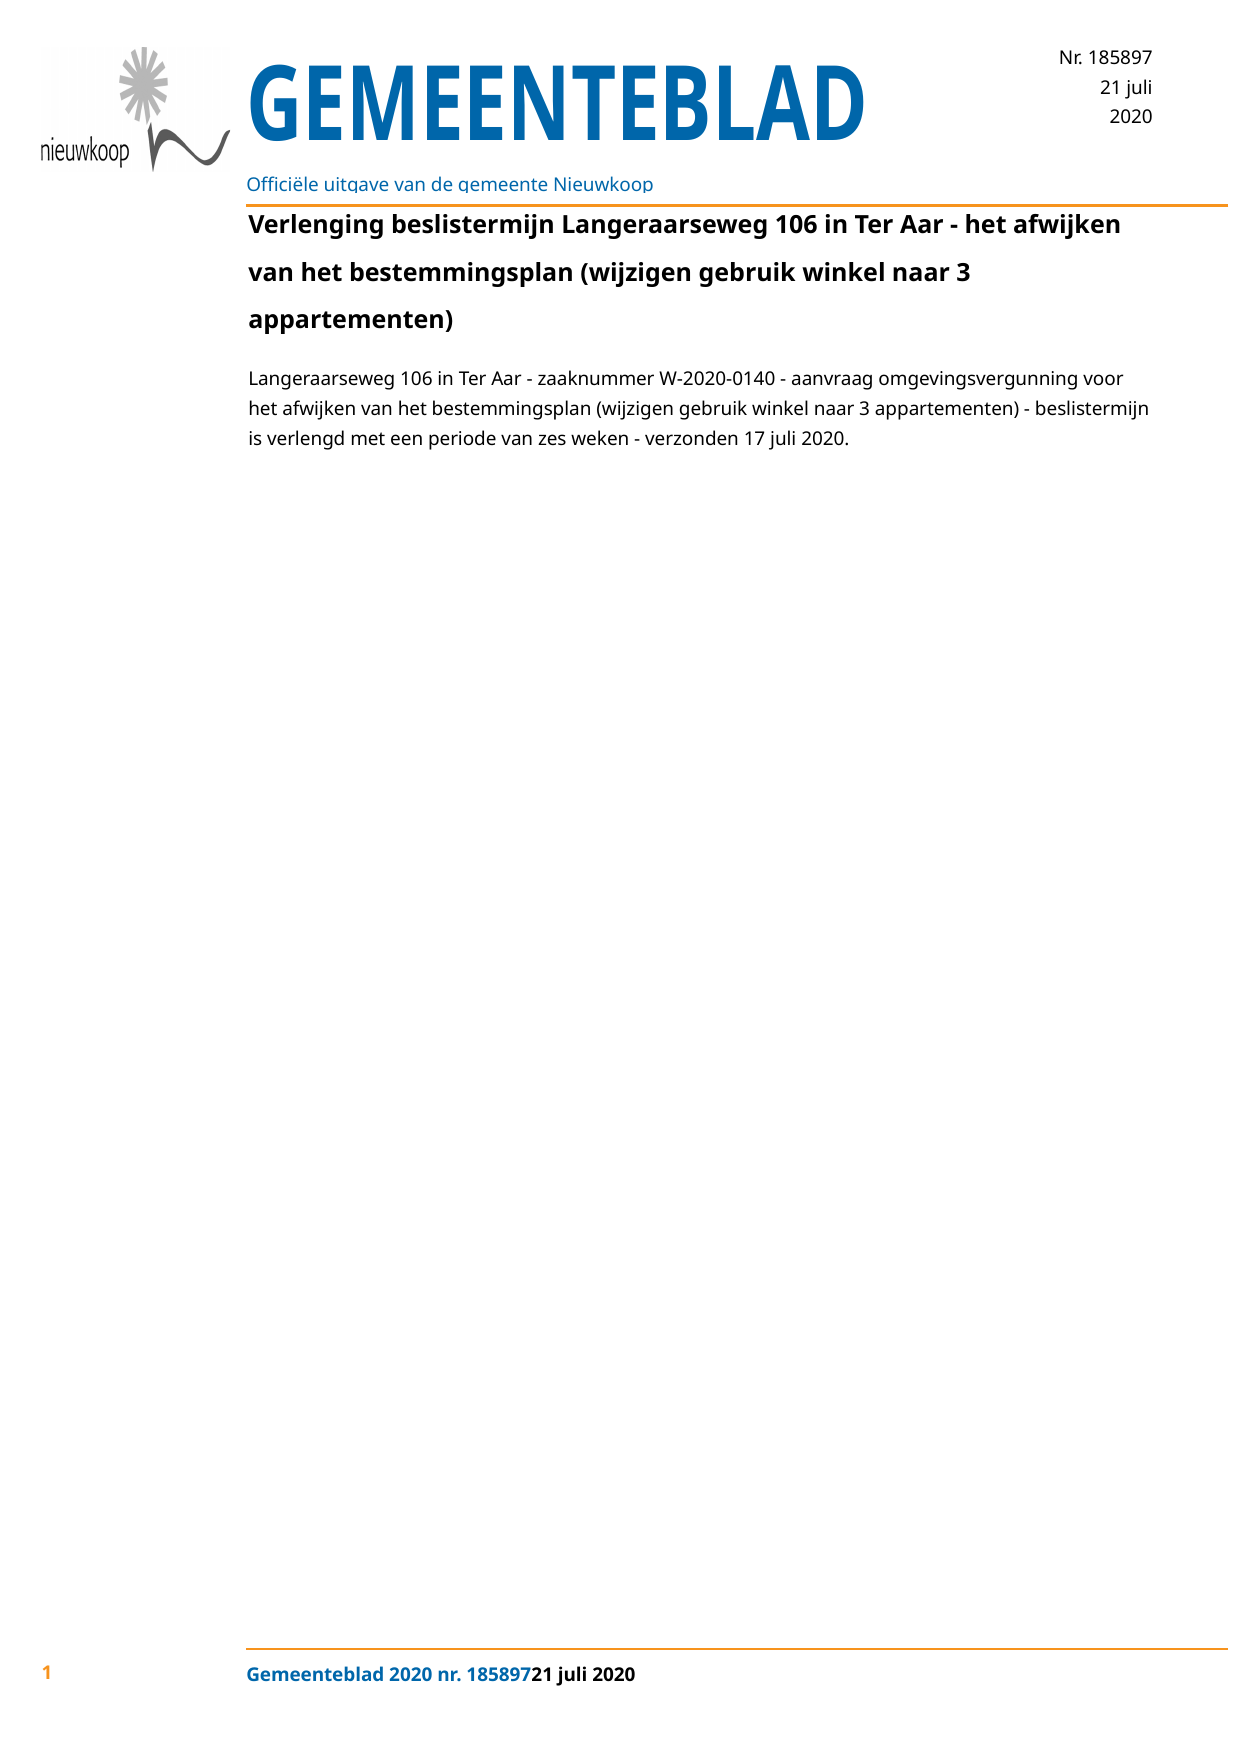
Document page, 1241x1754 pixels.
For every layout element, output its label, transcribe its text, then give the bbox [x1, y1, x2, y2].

text Langeraarseweg 106 in Ter Aar - zaaknummer W-2020-0140 - aanvraag omgevingsvergunning voor het afwijken van het bestemmingsplan (wijzigen gebruik winkel naar 3 appartementen) - beslistermijn is verlengd met een periode van zes weken - verzonden 17 juli 2020. [248, 366, 1152, 450]
text Verlenging beslistermijn Langeraarseweg 106 in Ter Aar - het afwijken van het bestemmingsplan (wijzigen gebruik winkel naar 3 appartementen) [248, 207, 1152, 336]
picture [41, 47, 231, 172]
